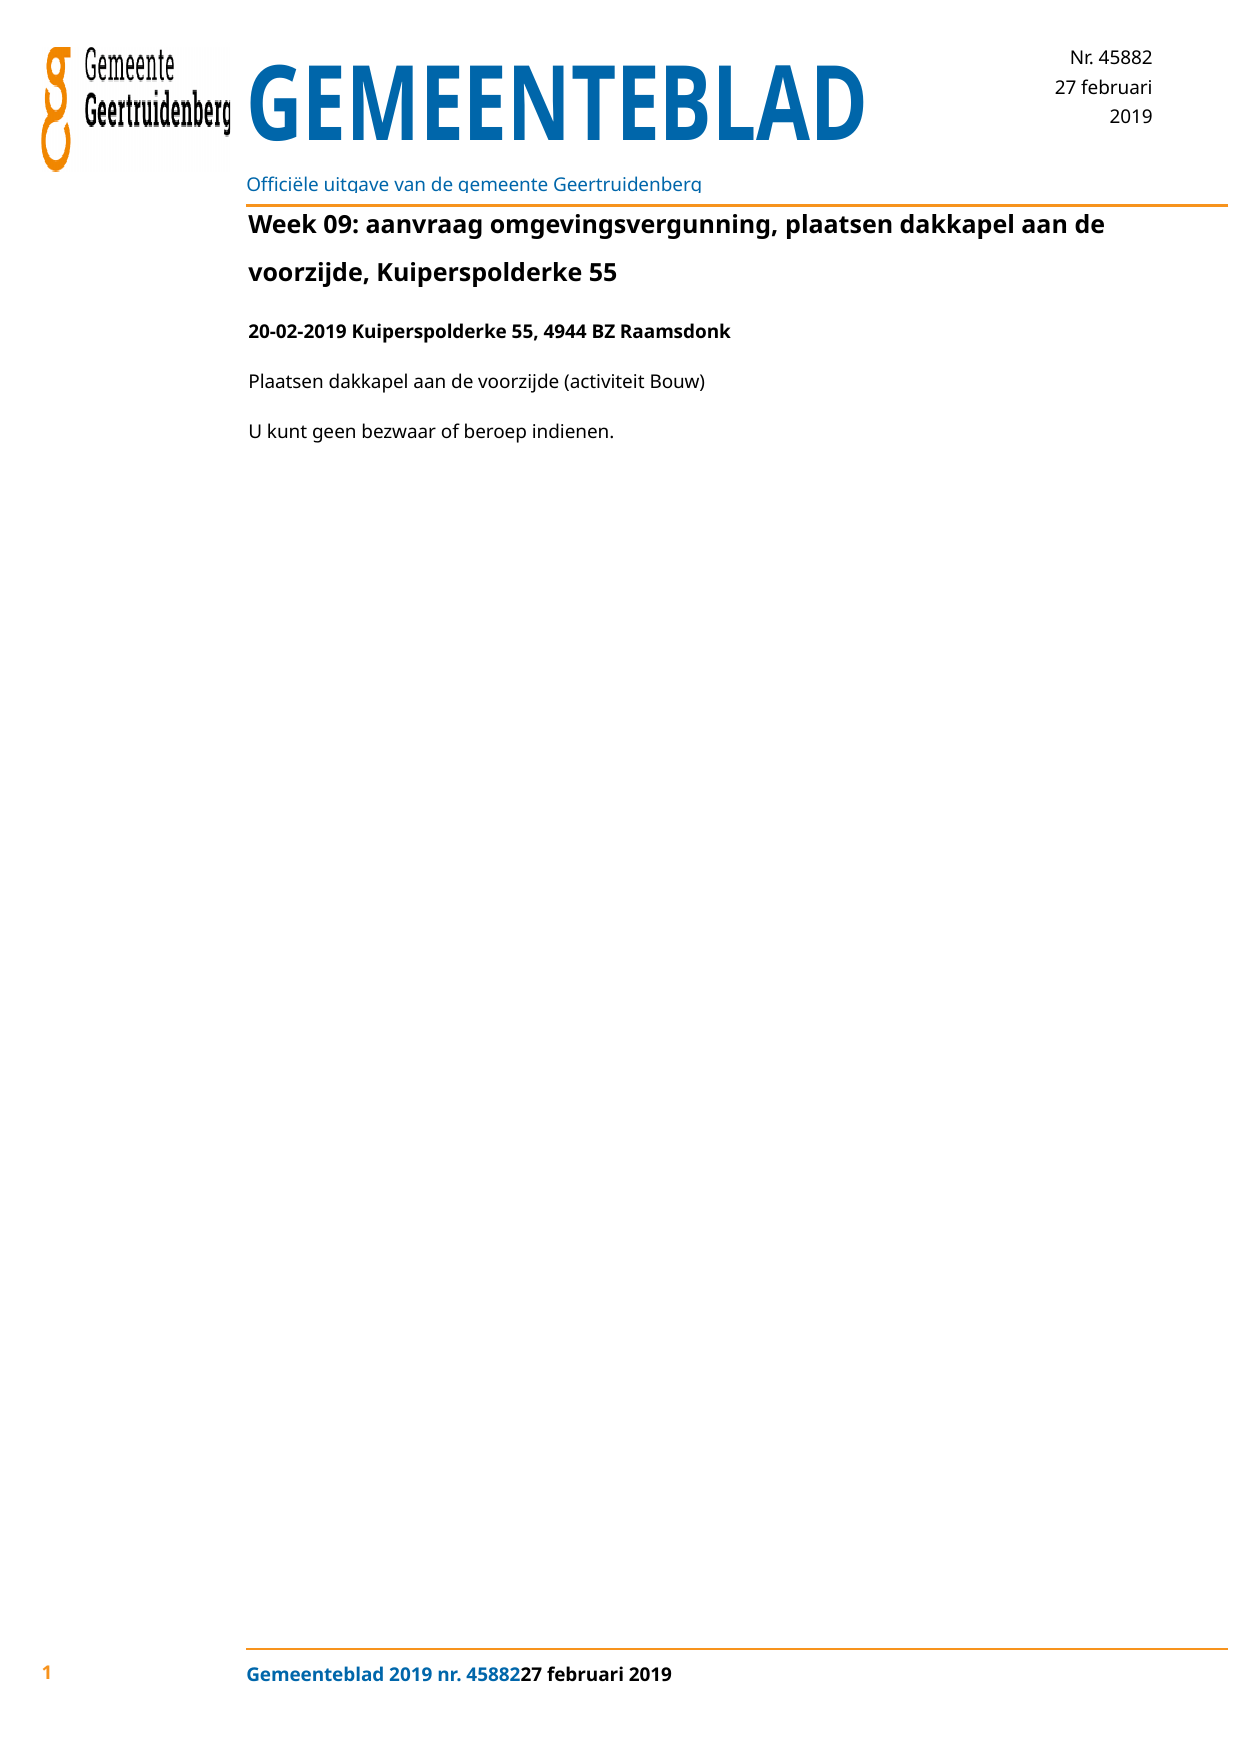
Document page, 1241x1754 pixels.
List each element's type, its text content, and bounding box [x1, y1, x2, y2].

picture [41, 47, 231, 172]
text Plaatsen dakkapel aan de voorzijde (activiteit Bouw) [248, 368, 1152, 394]
text 20-02-2019 Kuiperspolderke 55, 4944 BZ Raamsdonk [248, 318, 1152, 344]
text Week 09: aanvraag omgevingsvergunning, plaatsen dakkapel aan de voorzijde, Kuiperspolderke 55 [248, 207, 1152, 288]
text U kunt geen bezwaar of beroep indienen. [248, 419, 1152, 444]
